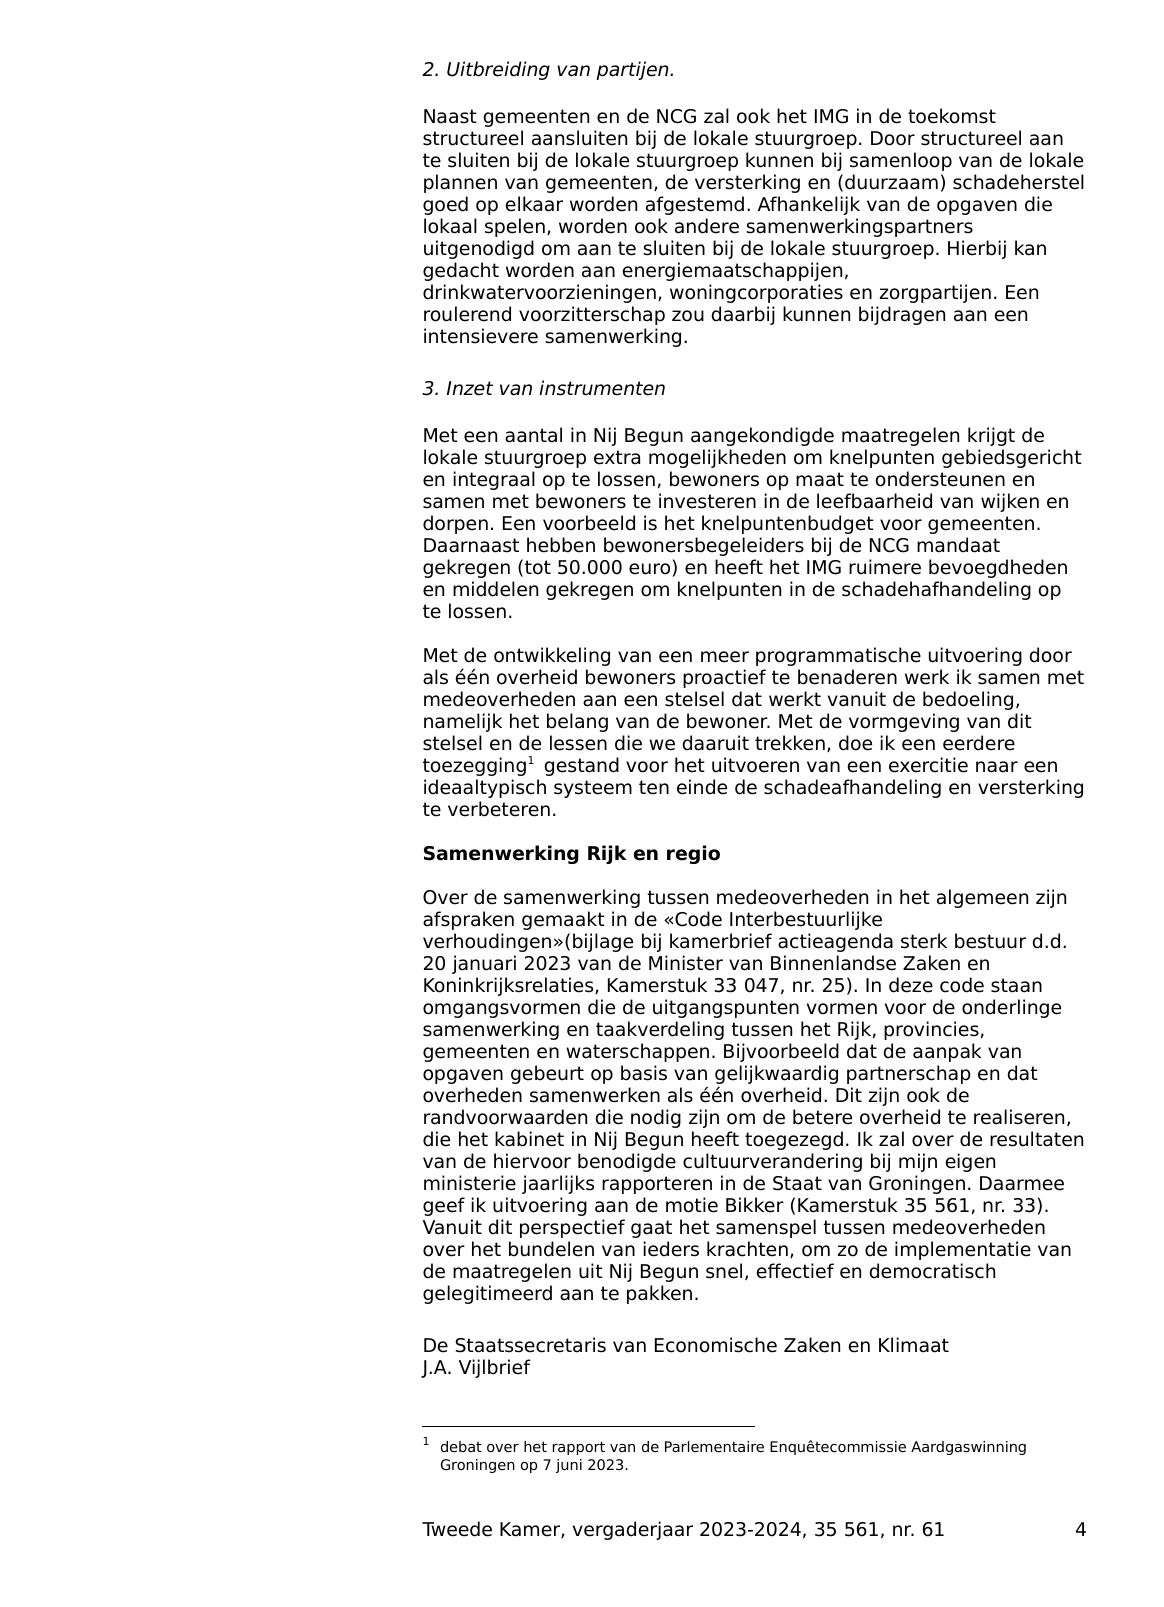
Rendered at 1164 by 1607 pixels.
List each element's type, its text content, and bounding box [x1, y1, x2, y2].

text Naast gemeenten en de NCG zal ook het IMG in de toekomst structureel aansluiten bij de lokale stuurgroep. Door structureel aan te sluiten bij de lokale stuurgroep kunnen bij samenloop van de lokale plannen van gemeenten, de versterking en (duurzaam) schadeherstel goed op elkaar worden afgestemd. Afhankelijk van de opgaven die lokaal spelen, worden ook andere samenwerkingspartners uitgenodigd om aan te sluiten bij de lokale stuurgroep. Hierbij kan gedacht worden aan energiemaatschappijen, drinkwatervoorzieningen, woningcorporaties en zorgpartijen. Een roulerend voorzitterschap zou daarbij kunnen bijdragen aan een intensievere samenwerking. [422, 106, 1087, 348]
text De Staatssecretaris van Economische Zaken en Klimaat J.A. Vijlbrief [422, 1334, 1087, 1378]
subtitle 2. Uitbreiding van partijen. [422, 59, 1087, 81]
text Over de samenwerking tussen medeoverheden in het algemeen zijn afspraken gemaakt in de «Code Interbestuurlijke verhoudingen»(bijlage bij kamerbrief actieagenda sterk bestuur d.d. 20 januari 2023 van de Minister van Binnenlandse Zaken en Koninkrijksrelaties, Kamerstuk 33 047, nr. 25). In deze code staan omgangsvormen die de uitgangspunten vormen voor de onderlinge samenwerking en taakverdeling tussen het Rijk, provincies, gemeenten en waterschappen. Bijvoorbeeld dat de aanpak van opgaven gebeurt op basis van gelijkwaardig partnerschap en dat overheden samenwerken als één overheid. Dit zijn ook de randvoorwaarden die nodig zijn om de betere overheid te realiseren, die het kabinet in Nij Begun heeft toegezegd. Ik zal over de resultaten van de hiervoor benodigde cultuurverandering bij mijn eigen ministerie jaarlijks rapporteren in de Staat van Groningen. Daarmee geef ik uitvoering aan de motie Bikker (Kamerstuk 35 561, nr. 33). Vanuit dit perspectief gaat het samenspel tussen medeoverheden over het bundelen van ieders krachten, om zo de implementatie van de maatregelen uit Nij Begun snel, effectief en democratisch gelegitimeerd aan te pakken. [422, 887, 1087, 1304]
text debat over het rapport van de Parlementaire Enquêtecommissie Aardgaswinning Groningen op 7 juni 2023. [422, 1435, 1087, 1474]
text Met een aantal in Nij Begun aangekondigde maatregelen krijgt de lokale stuurgroep extra mogelijkheden om knelpunten gebiedsgericht en integraal op te lossen, bewoners op maat te ondersteunen en samen met bewoners te investeren in de leefbaarheid van wijken en dorpen. Een voorbeeld is het knelpuntenbudget voor gemeenten. Daarnaast hebben bewonersbegeleiders bij de NCG mandaat gekregen (tot 50.000 euro) en heeft het IMG ruimere bevoegdheden en middelen gekregen om knelpunten in de schadehafhandeling op te lossen. [422, 425, 1087, 623]
subtitle 3. Inzet van instrumenten [422, 378, 1087, 400]
text Met de ontwikkeling van een meer programmatische uitvoering door als één overheid bewoners proactief te benaderen werk ik samen met medeoverheden aan een stelsel dat werkt vanuit de bedoeling, namelijk het belang van de bewoner. Met de vormgeving van dit stelsel en de lessen die we daaruit trekken, doe ik een eerdere toezegging gestand voor het uitvoeren van een exercitie naar een ideaaltypisch systeem ten einde de schadeafhandeling en versterking te verbeteren. [422, 645, 1087, 821]
subtitle Samenwerking Rijk en regio [422, 843, 1087, 865]
